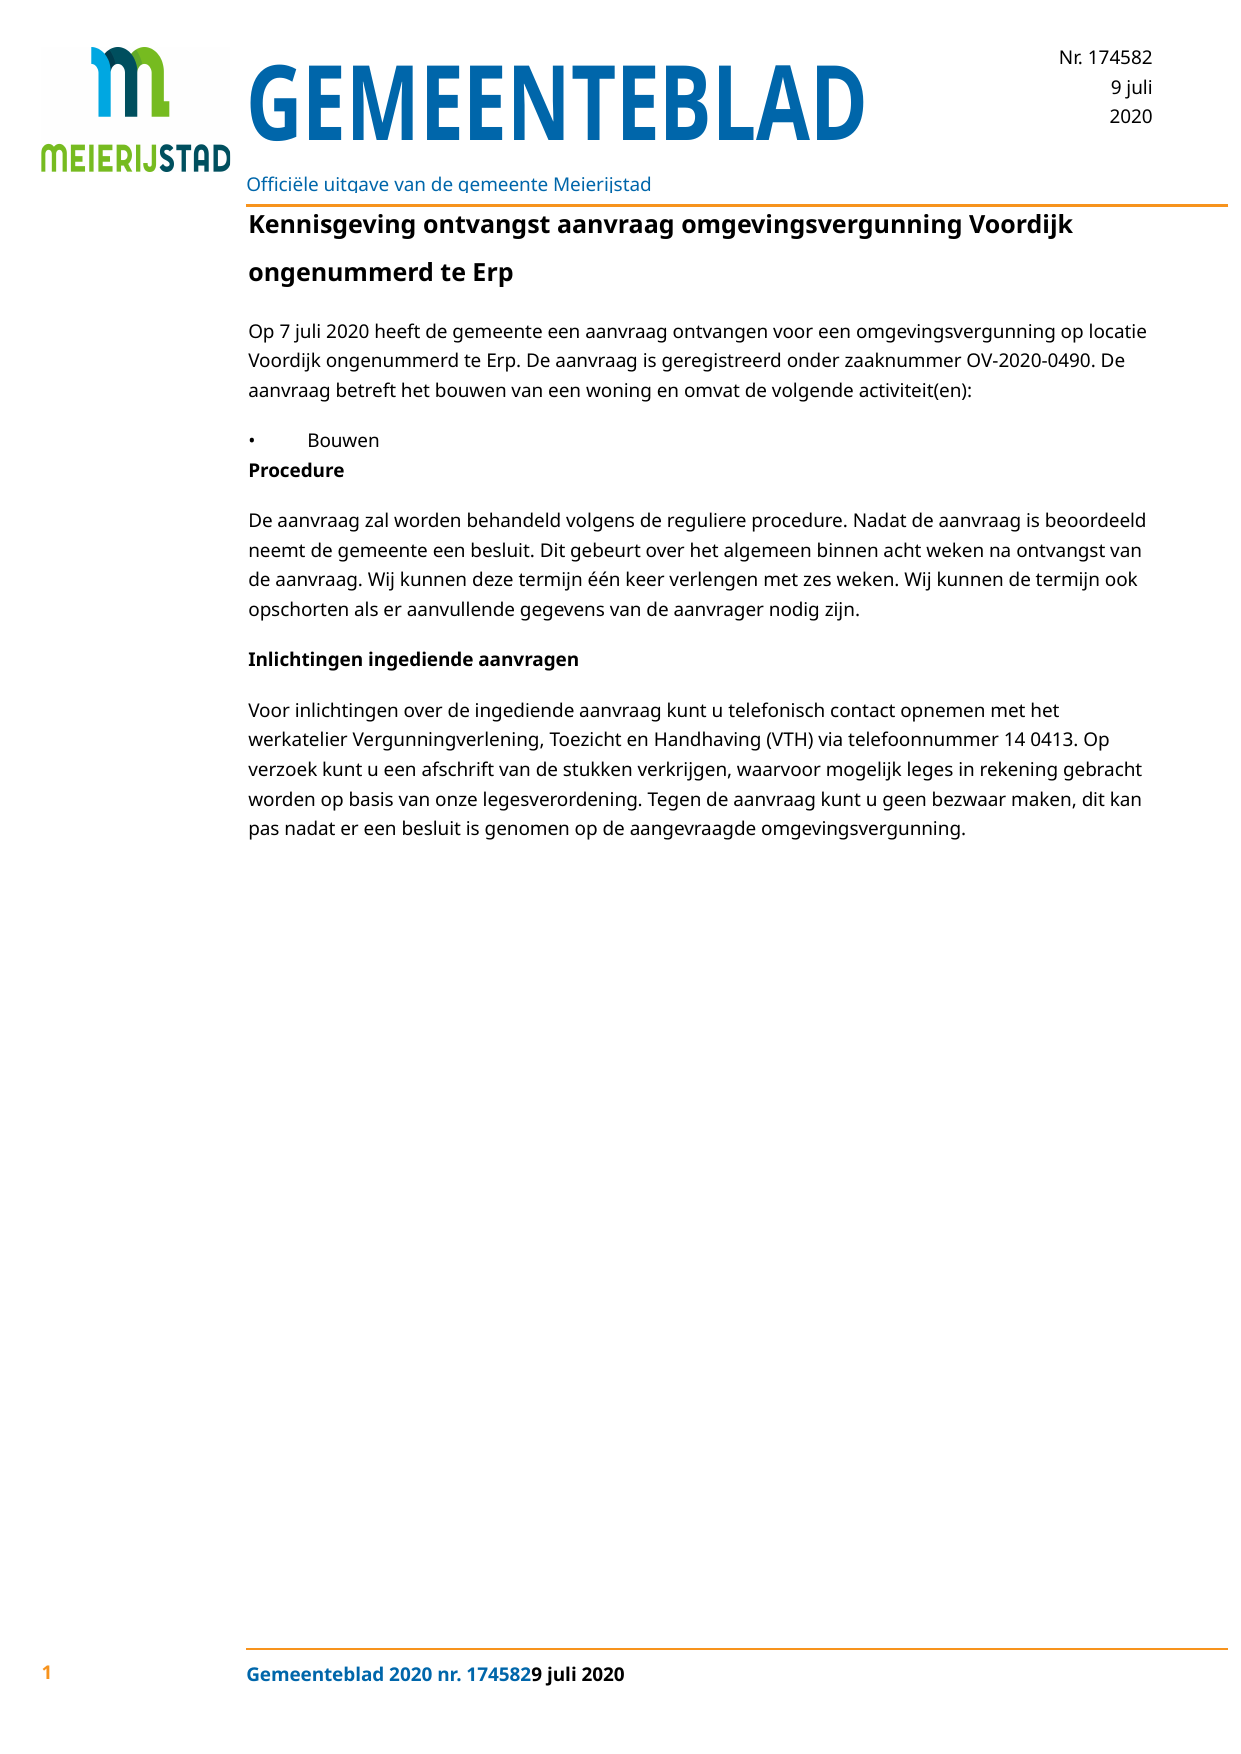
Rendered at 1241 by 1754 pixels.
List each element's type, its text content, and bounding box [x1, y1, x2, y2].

text Voor inlichtingen over de ingediende aanvraag kunt u telefonisch contact opnemen met het werkatelier Vergunningverlening, Toezicht en Handhaving (VTH) via telefoonnummer 14 0413. Op verzoek kunt u een afschrift van de stukken verkrijgen, waarvoor mogelijk leges in rekening gebracht worden op basis van onze legesverordening. Tegen de aanvraag kunt u geen bezwaar maken, dit kan pas nadat er een besluit is genomen op de aangevraagde omgevingsvergunning. [248, 697, 1152, 841]
text De aanvraag zal worden behandeld volgens de reguliere procedure. Nadat de aanvraag is beoordeeld neemt de gemeente een besluit. Dit gebeurt over het algemeen binnen acht weken na ontvangst van de aanvraag. Wij kunnen deze termijn één keer verlengen met zes weken. Wij kunnen de termijn ook opschorten als er aanvullende gegevens van de aanvrager nodig zijn. [248, 507, 1152, 622]
picture [41, 47, 231, 172]
text Procedure [248, 457, 1152, 483]
text Kennisgeving ontvangst aanvraag omgevingsvergunning Voordijk ongenummerd te Erp [248, 207, 1152, 288]
text Op 7 juli 2020 heeft de gemeente een aanvraag ontvangen voor een omgevingsvergunning op locatie Voordijk ongenummerd te Erp. De aanvraag is geregistreerd onder zaaknummer OV-2020-0490. De aanvraag betreft het bouwen van een woning en omvat de volgende activiteit(en): [248, 318, 1152, 403]
list Bouwen [248, 427, 1152, 453]
text Inlichtingen ingediende aanvragen [248, 647, 1152, 672]
